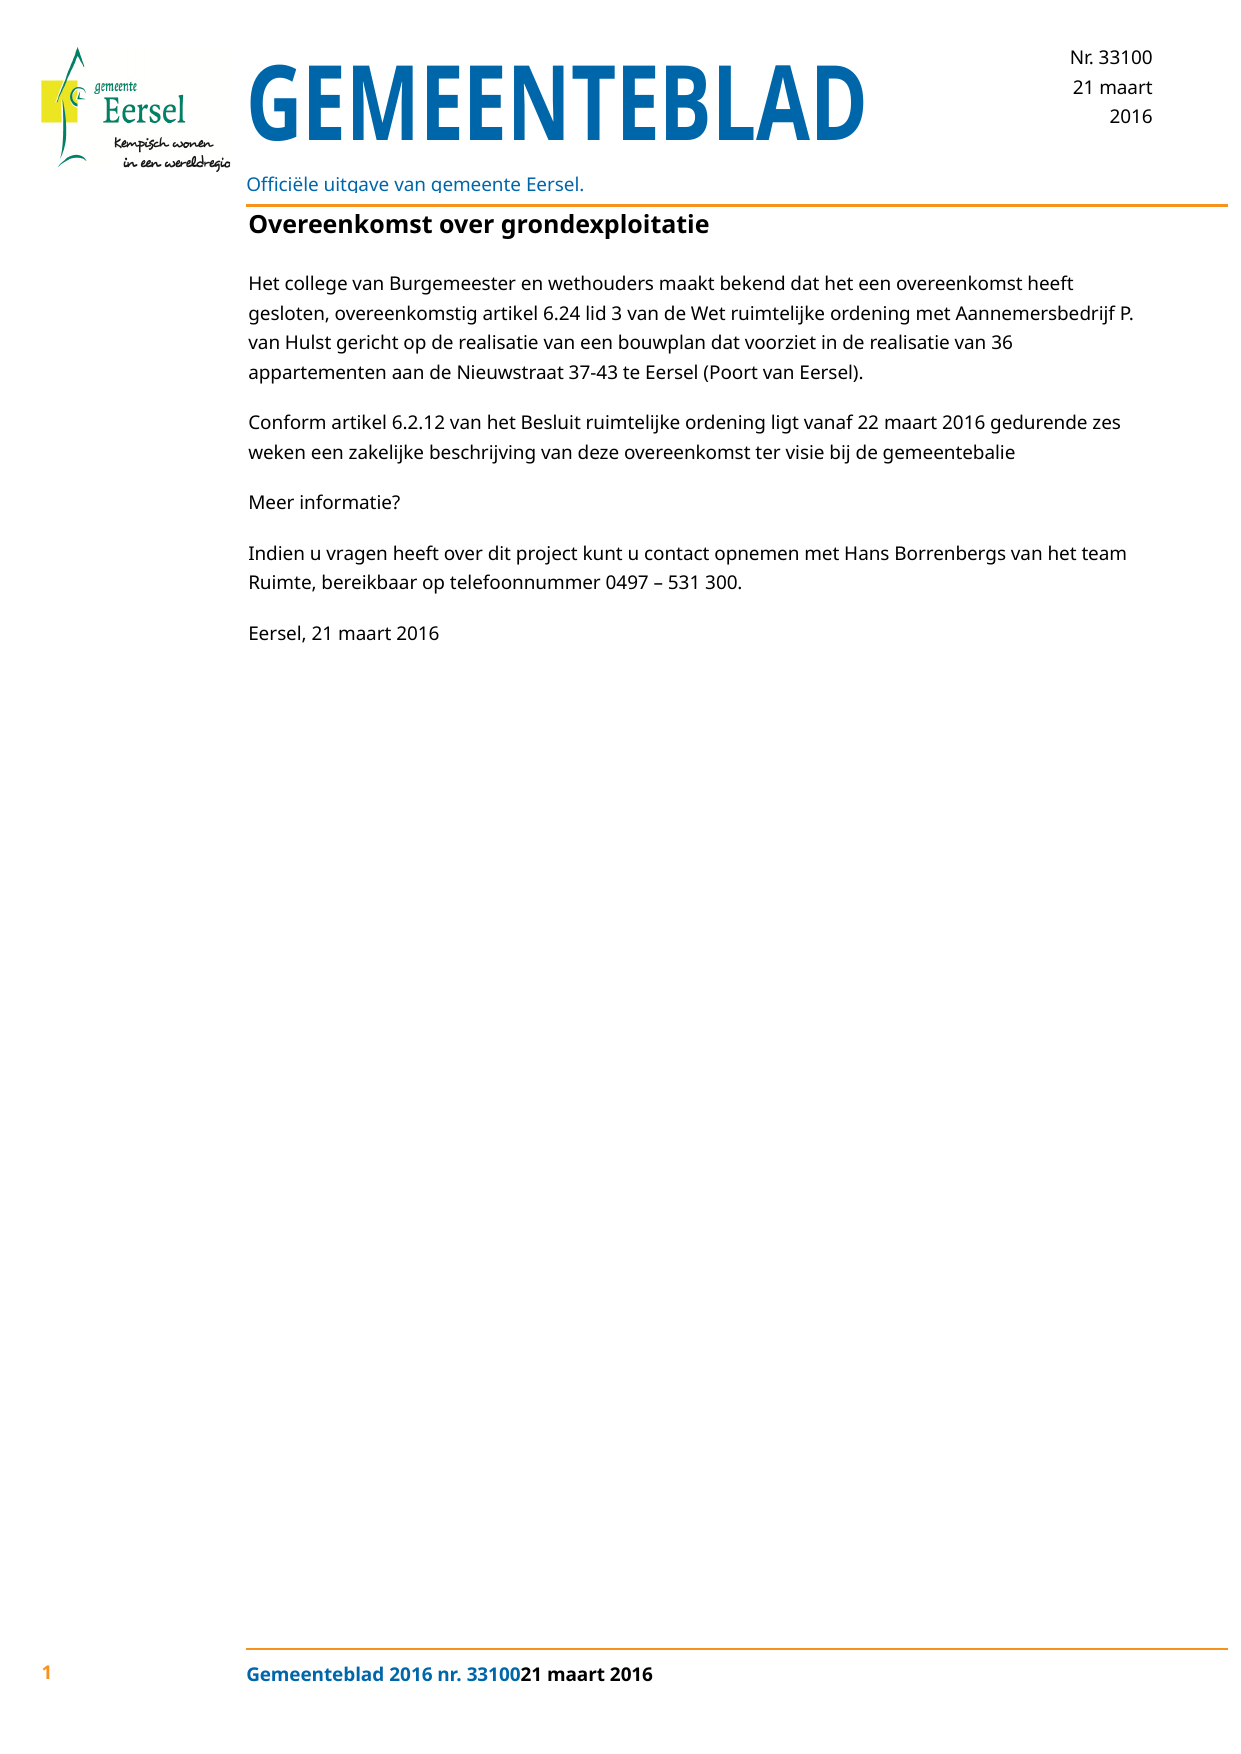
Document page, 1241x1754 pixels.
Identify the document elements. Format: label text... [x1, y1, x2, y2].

text Conform artikel 6.2.12 van het Besluit ruimtelijke ordening ligt vanaf 22 maart 2016 gedurende zes weken een zakelijke beschrijving van deze overeenkomst ter visie bij de gemeentebalie [248, 409, 1152, 465]
text Eersel, 21 maart 2016 [248, 620, 1152, 646]
text Meer informatie? [248, 489, 1152, 515]
text Indien u vragen heeft over dit project kunt u contact opnemen met Hans Borrenbergs van het team Ruimte, bereikbaar op telefoonnummer 0497 – 531 300. [248, 540, 1152, 595]
picture [41, 47, 231, 172]
text Het college van Burgemeester en wethouders maakt bekend dat het een overeenkomst heeft gesloten, overeenkomstig artikel 6.24 lid 3 van de Wet ruimtelijke ordening met Aannemersbedrijf P. van Hulst gericht op de realisatie van een bouwplan dat voorziet in de realisatie van 36 appartementen aan de Nieuwstraat 37-43 te Eersel (Poort van Eersel). [248, 270, 1152, 385]
text Overeenkomst over grondexploitatie [248, 207, 1152, 241]
